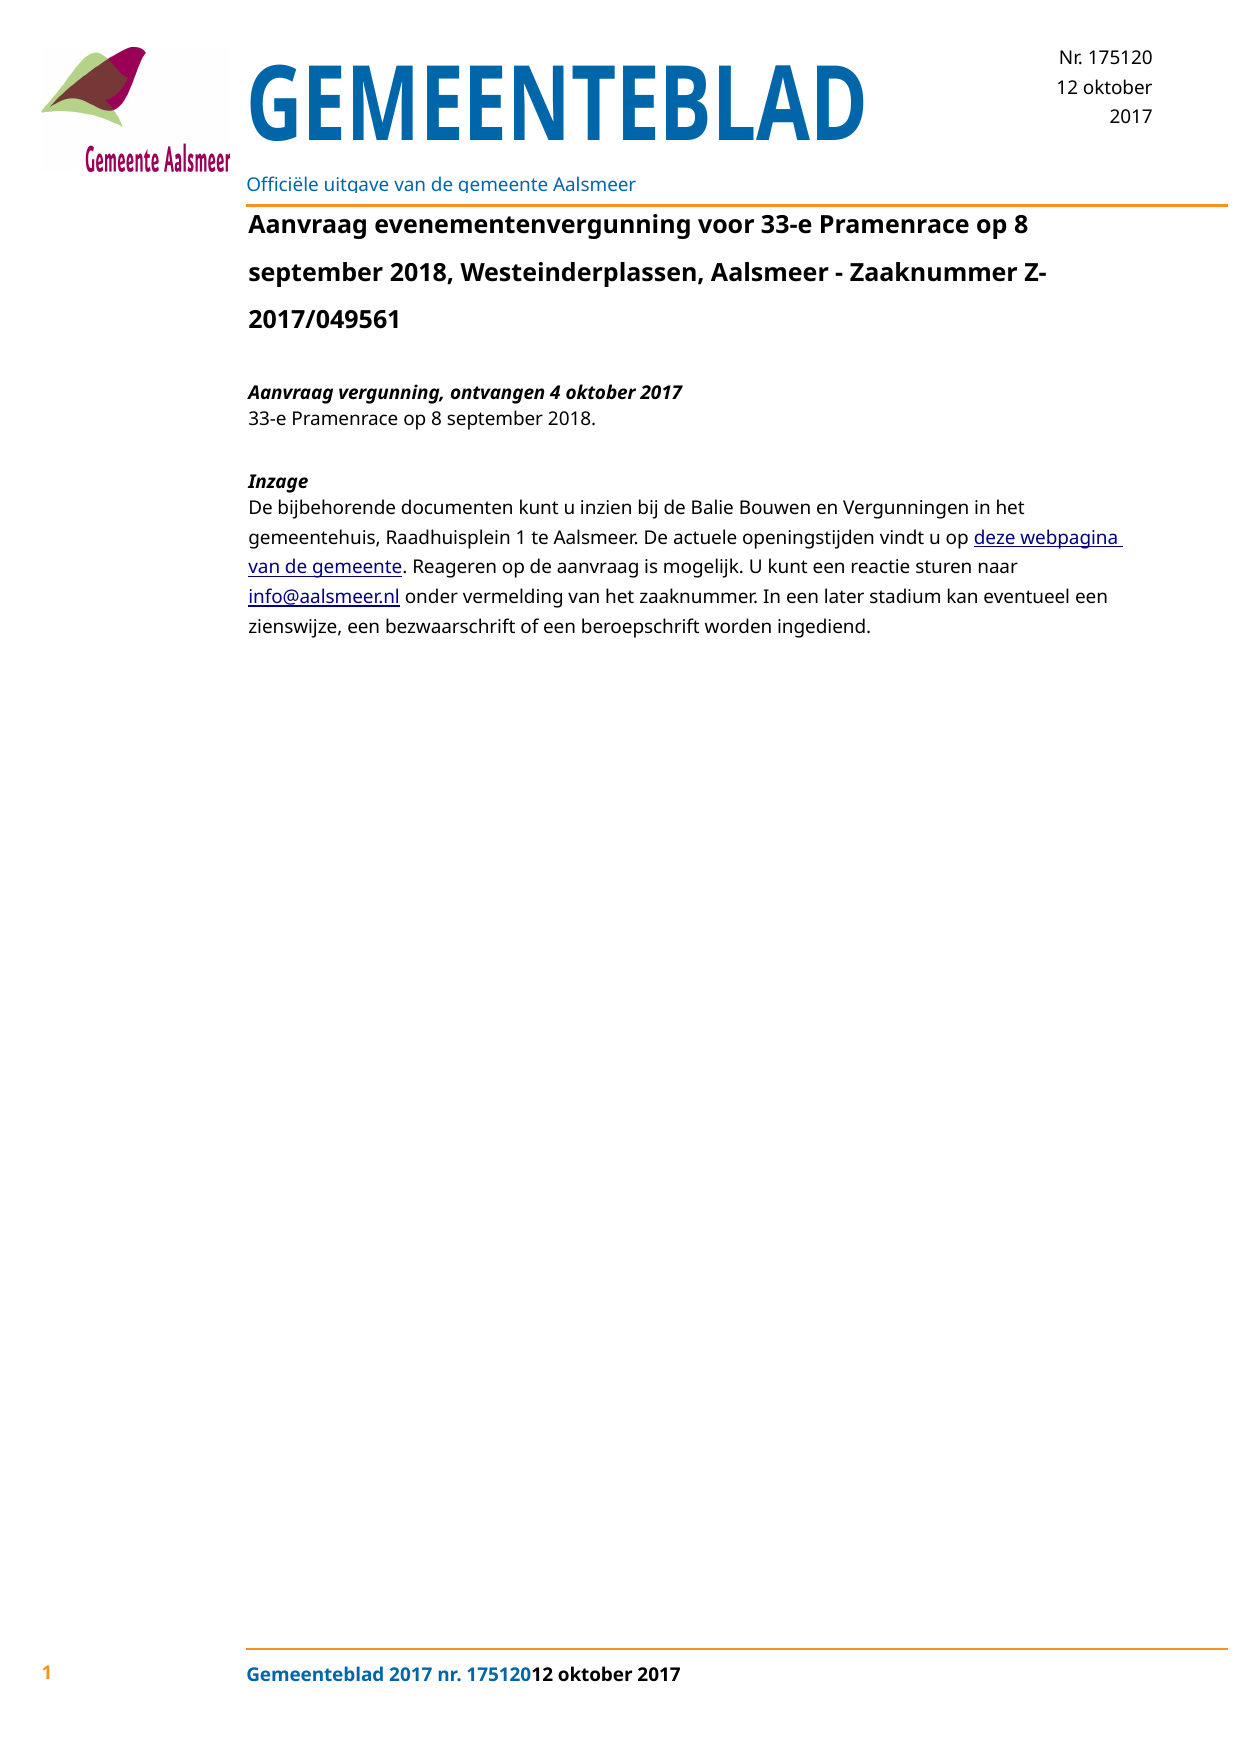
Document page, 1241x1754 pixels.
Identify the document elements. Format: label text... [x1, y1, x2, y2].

text Aanvraag vergunning, ontvangen 4 oktober 2017 [248, 379, 1152, 405]
picture [41, 47, 231, 172]
text Inzage [248, 469, 1152, 494]
text De bijbehorende documenten kunt u inzien bij de Balie Bouwen en Vergunningen in het gemeentehuis, Raadhuisplein 1 te Aalsmeer. De actuele openingstijden vindt u op deze webpagina van de gemeente. Reageren op de aanvraag is mogelijk. U kunt een reactie sturen naar info@aalsmeer.nl onder vermelding van het zaaknummer. In een later stadium kan eventueel een zienswijze, een bezwaarschrift of een beroepschrift worden ingediend. [248, 494, 1152, 638]
text Aanvraag evenementenvergunning voor 33-e Pramenrace op 8 september 2018, Westeinderplassen, Aalsmeer - Zaaknummer Z-2017/049561 [248, 207, 1152, 336]
text 33-e Pramenrace op 8 september 2018. [248, 405, 1152, 431]
text ​ [248, 663, 1152, 689]
